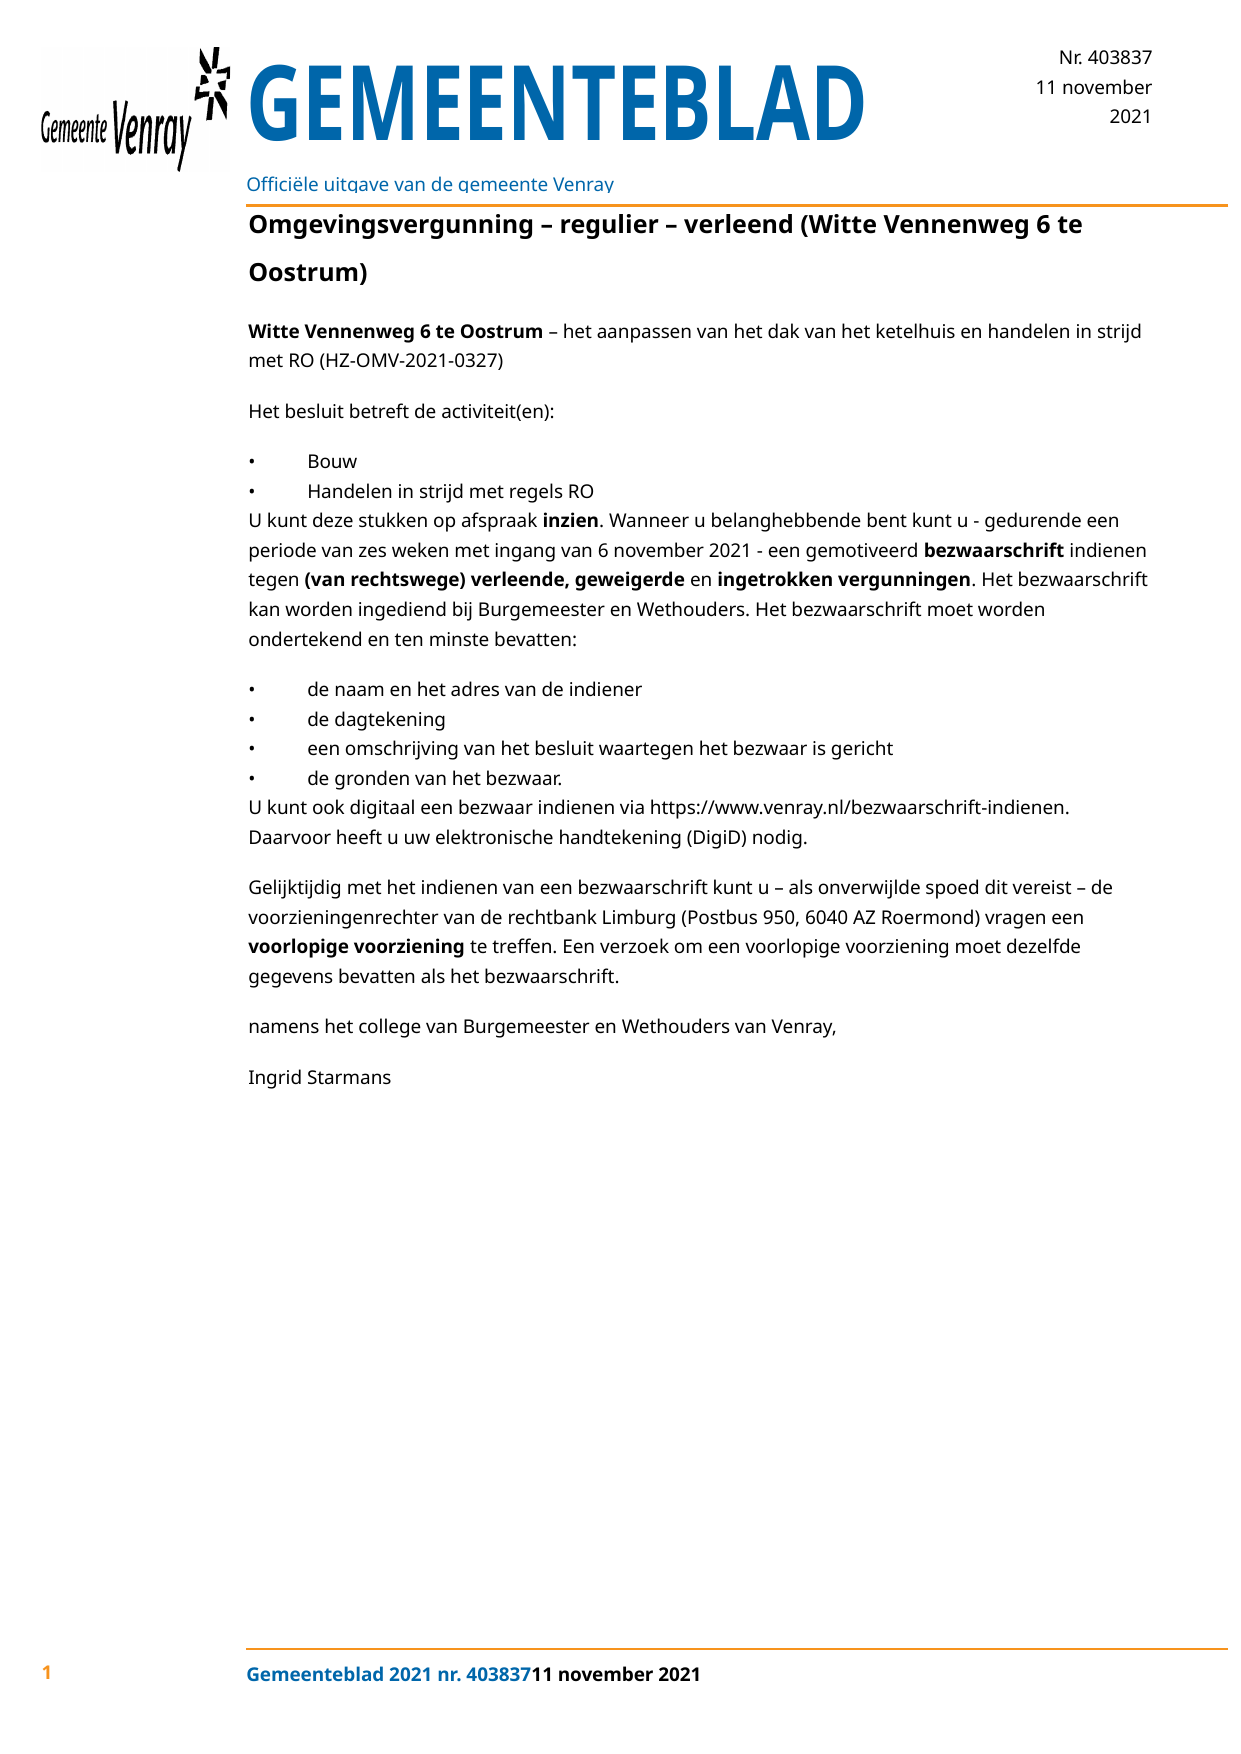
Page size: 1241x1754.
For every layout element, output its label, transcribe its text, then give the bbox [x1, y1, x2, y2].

text Omgevingsvergunning – regulier – verleend (Witte Vennenweg 6 te Oostrum) [248, 207, 1152, 288]
text namens het college van Burgemeester en Wethouders van Venray, [248, 1014, 1152, 1039]
text U kunt deze stukken op afspraak inzien. Wanneer u belanghebbende bent kunt u - gedurende een periode van zes weken met ingang van 6 november 2021 - een gemotiveerd bezwaarschrift indienen tegen (van rechtswege) verleende, geweigerde en ingetrokken vergunningen. Het bezwaarschrift kan worden ingediend bij Burgemeester en Wethouders. Het bezwaarschrift moet worden ondertekend en ten minste bevatten: [248, 507, 1152, 652]
list Handelen in strijd met regels RO [248, 478, 1152, 504]
list de dagtekening [248, 706, 1152, 732]
text Ingrid Starmans [248, 1064, 1152, 1090]
text Het besluit betreft de activiteit(en): [248, 398, 1152, 424]
text Witte Vennenweg 6 te Oostrum – het aanpassen van het dak van het ketelhuis en handelen in strijd met RO (HZ-OMV-2021-0327) [248, 318, 1152, 373]
picture [41, 47, 231, 172]
list de naam en het adres van de indiener [248, 676, 1152, 702]
text U kunt ook digitaal een bezwaar indienen via https://www.venray.nl/bezwaarschrift-indienen. Daarvoor heeft u uw elektronische handtekening (DigiD) nodig. [248, 794, 1152, 850]
text Gelijktijdig met het indienen van een bezwaarschrift kunt u – als onverwijlde spoed dit vereist – de voorzieningenrechter van de rechtbank Limburg (Postbus 950, 6040 AZ Roermond) vragen een voorlopige voorziening te treffen. Een verzoek om een voorlopige voorziening moet dezelfde gegevens bevatten als het bezwaarschrift. [248, 874, 1152, 989]
list een omschrijving van het besluit waartegen het bezwaar is gericht [248, 735, 1152, 761]
list Bouw [248, 448, 1152, 474]
list de gronden van het bezwaar. [248, 765, 1152, 791]
